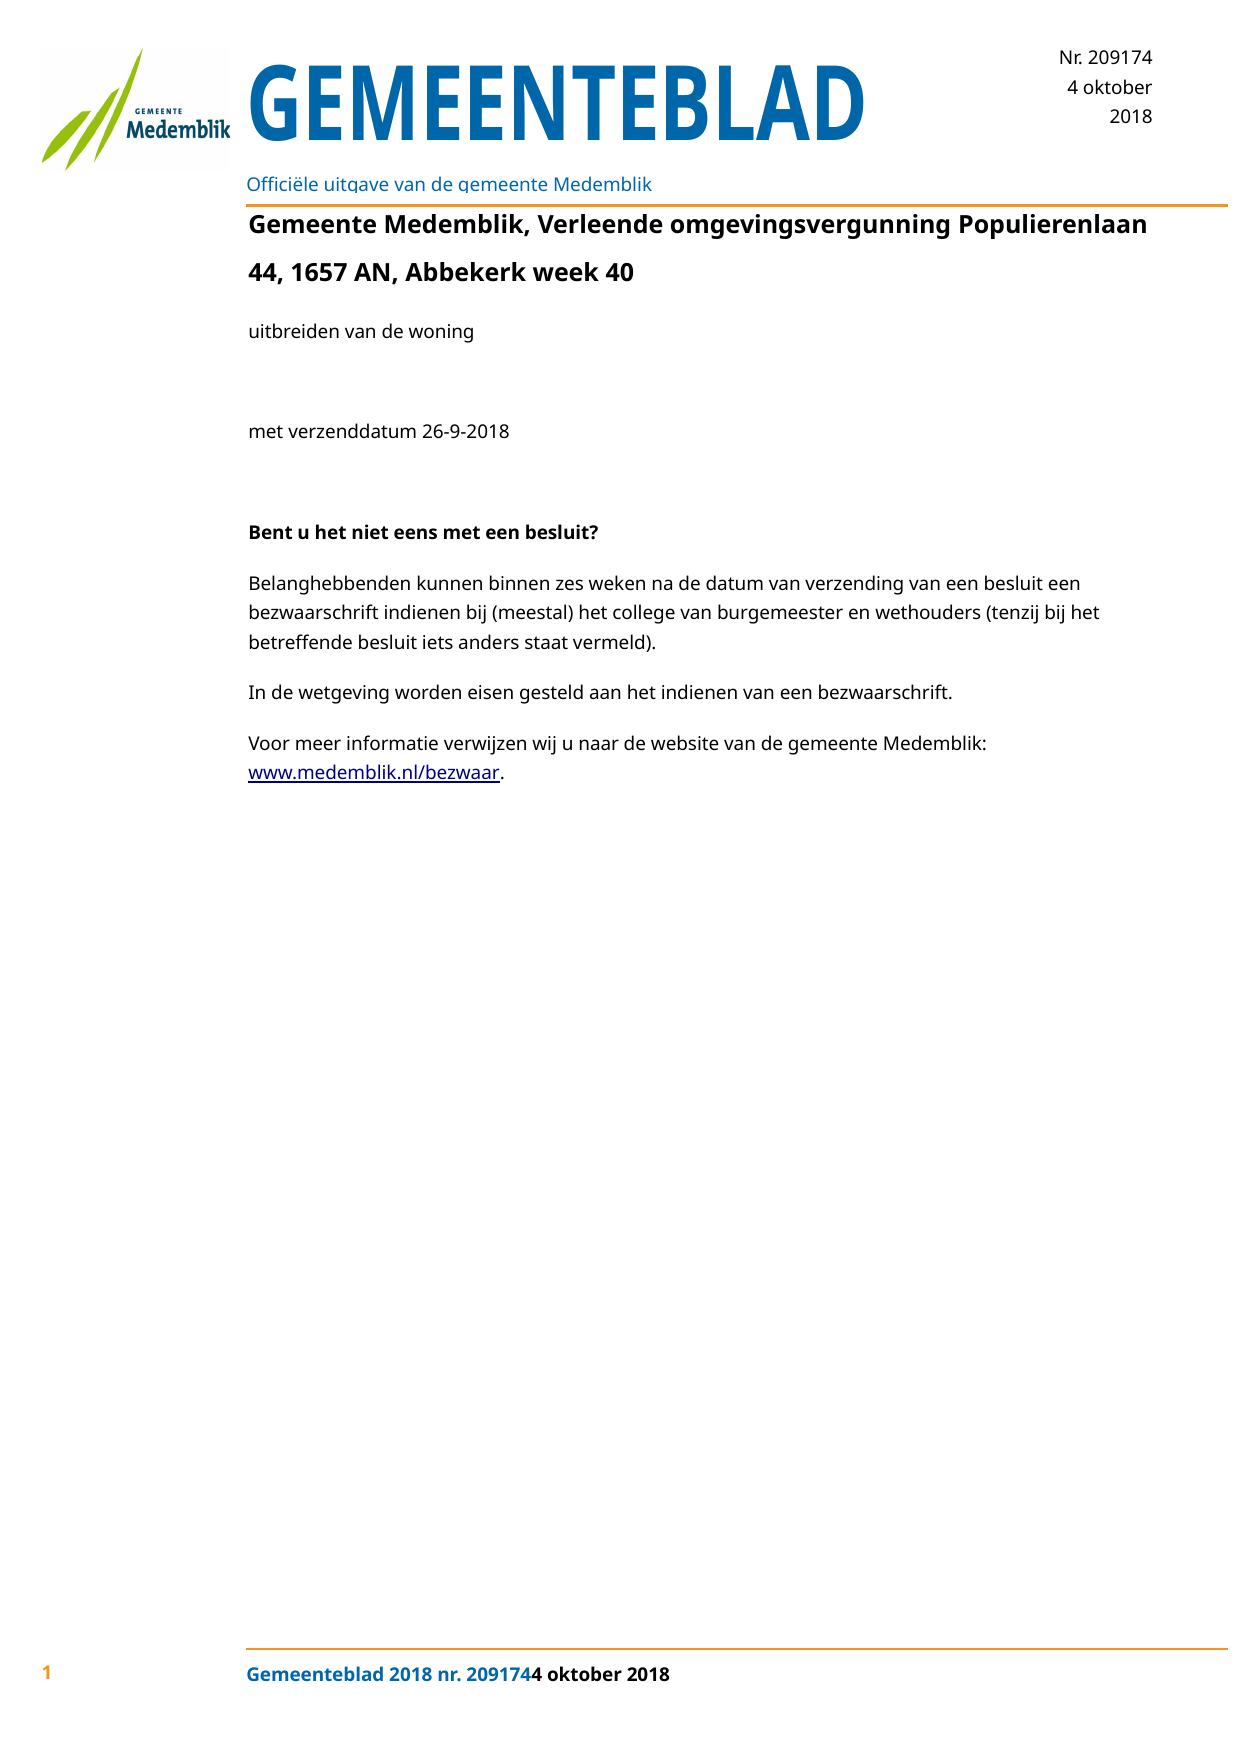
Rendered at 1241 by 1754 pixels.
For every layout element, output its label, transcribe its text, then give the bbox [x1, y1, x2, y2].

text Voor meer informatie verwijzen wij u naar de website van de gemeente Medemblik: www.medemblik.nl/bezwaar. [248, 730, 1152, 785]
text uitbreiden van de woning [248, 318, 1152, 344]
text Gemeente Medemblik, Verleende omgevingsvergunning Populierenlaan 44, 1657 AN, Abbekerk week 40 [248, 207, 1152, 288]
text Bent u het niet eens met een besluit? [248, 519, 1152, 545]
text In de wetgeving worden eisen gesteld aan het indienen van een bezwaarschrift. [248, 679, 1152, 705]
text Belanghebbenden kunnen binnen zes weken na de datum van verzending van een besluit een bezwaarschrift indienen bij (meestal) het college van burgemeester en wethouders (tenzij bij het betreffende besluit iets anders staat vermeld). [248, 570, 1152, 655]
text met verzenddatum 26-9-2018 [248, 419, 1152, 444]
picture [41, 47, 231, 172]
